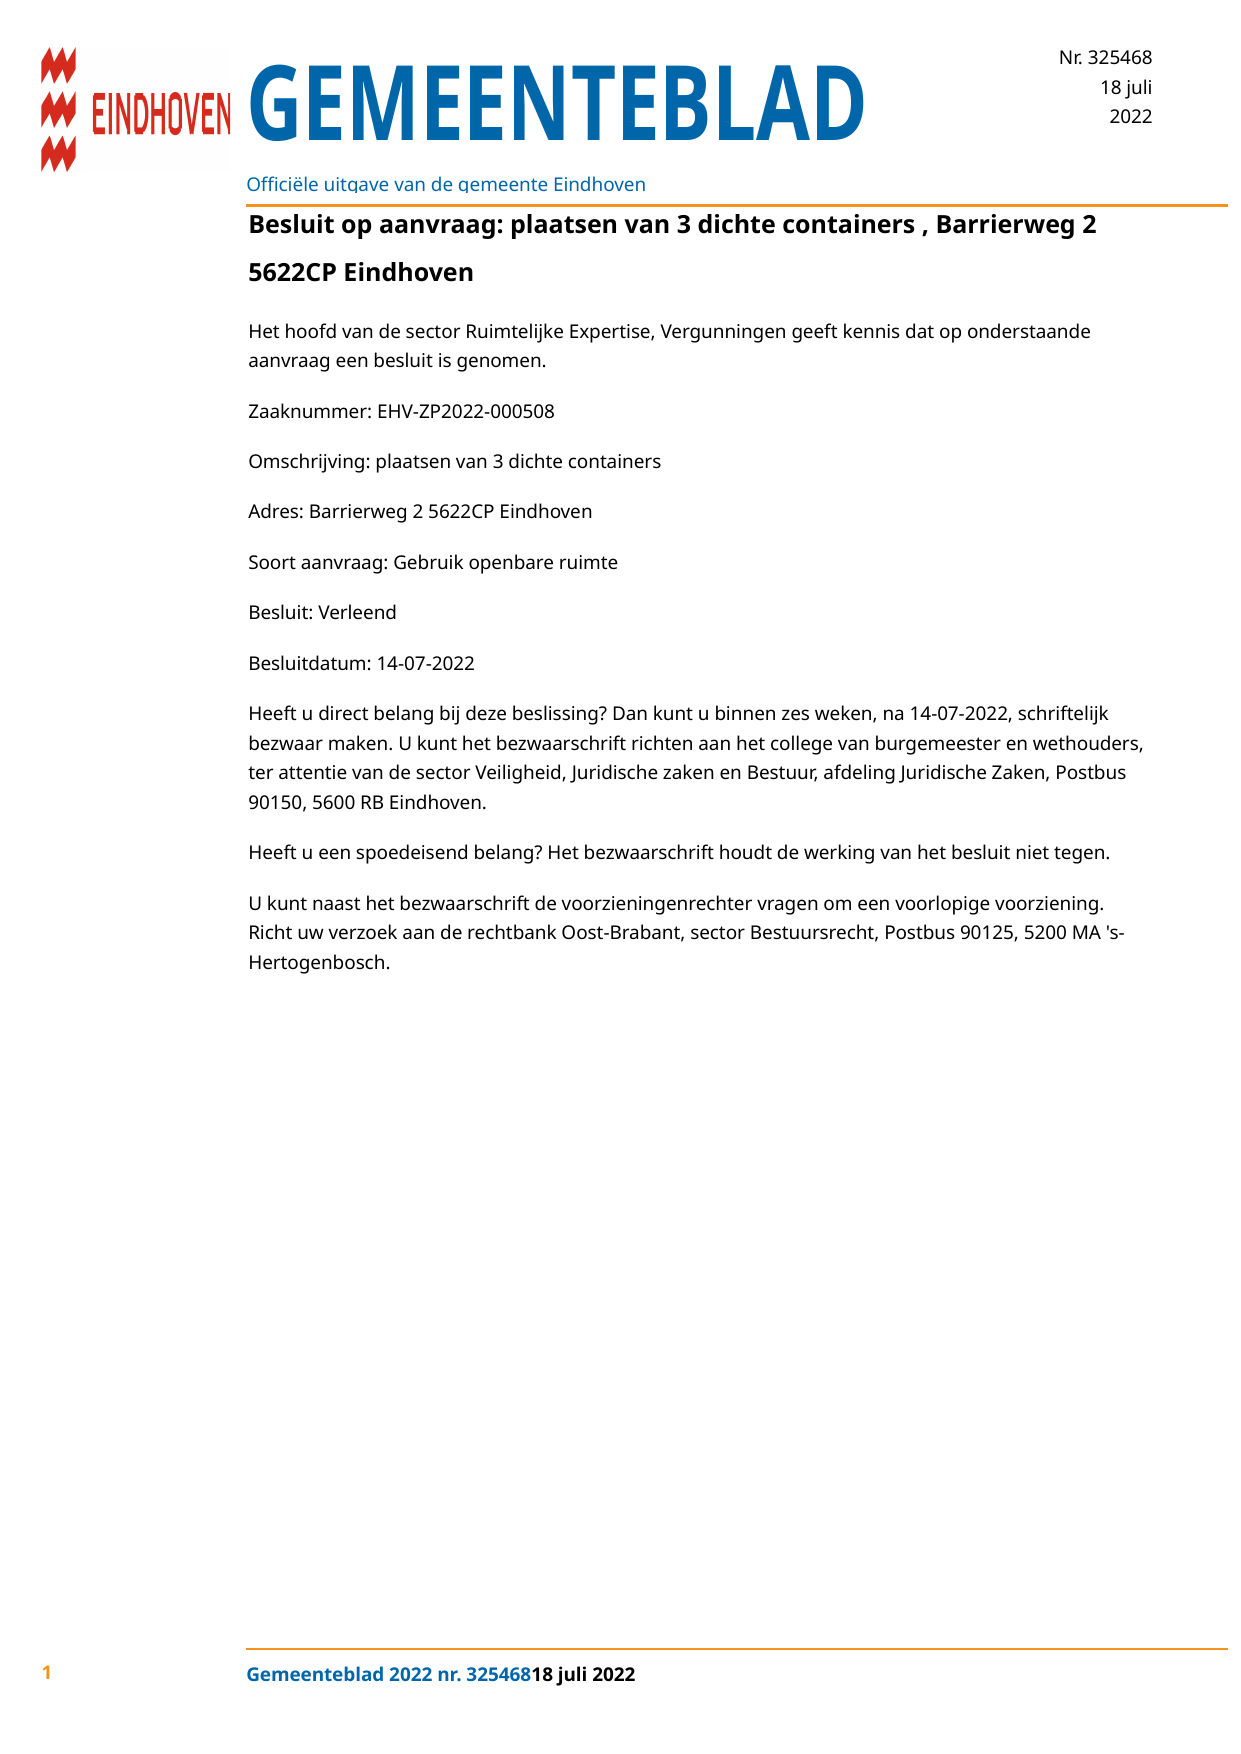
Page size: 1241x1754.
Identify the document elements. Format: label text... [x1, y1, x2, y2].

picture [41, 47, 231, 172]
text Besluit: Verleend [248, 599, 1152, 625]
text Omschrijving: plaatsen van 3 dichte containers [248, 448, 1152, 474]
text U kunt naast het bezwaarschrift de voorzieningenrechter vragen om een voorlopige voorziening. Richt uw verzoek aan de rechtbank Oost-Brabant, sector Bestuursrecht, Postbus 90125, 5200 MA 's-Hertogenbosch. [248, 890, 1152, 975]
text Zaaknummer: EHV-ZP2022-000508 [248, 398, 1152, 424]
text Soort aanvraag: Gebruik openbare ruimte [248, 549, 1152, 575]
text Heeft u direct belang bij deze beslissing? Dan kunt u binnen zes weken, na 14-07-2022, schriftelijk bezwaar maken. U kunt het bezwaarschrift richten aan het college van burgemeester en wethouders, ter attentie van de sector Veiligheid, Juridische zaken en Bestuur, afdeling Juridische Zaken, Postbus 90150, 5600 RB Eindhoven. [248, 700, 1152, 815]
text Het hoofd van de sector Ruimtelijke Expertise, Vergunningen geeft kennis dat op onderstaande aanvraag een besluit is genomen. [248, 318, 1152, 373]
text Adres: Barrierweg 2 5622CP Eindhoven [248, 499, 1152, 524]
text Besluit op aanvraag: plaatsen van 3 dichte containers , Barrierweg 2 5622CP Eindhoven [248, 207, 1152, 288]
text Heeft u een spoedeisend belang? Het bezwaarschrift houdt de werking van het besluit niet tegen. [248, 839, 1152, 865]
text Besluitdatum: 14-07-2022 [248, 650, 1152, 676]
